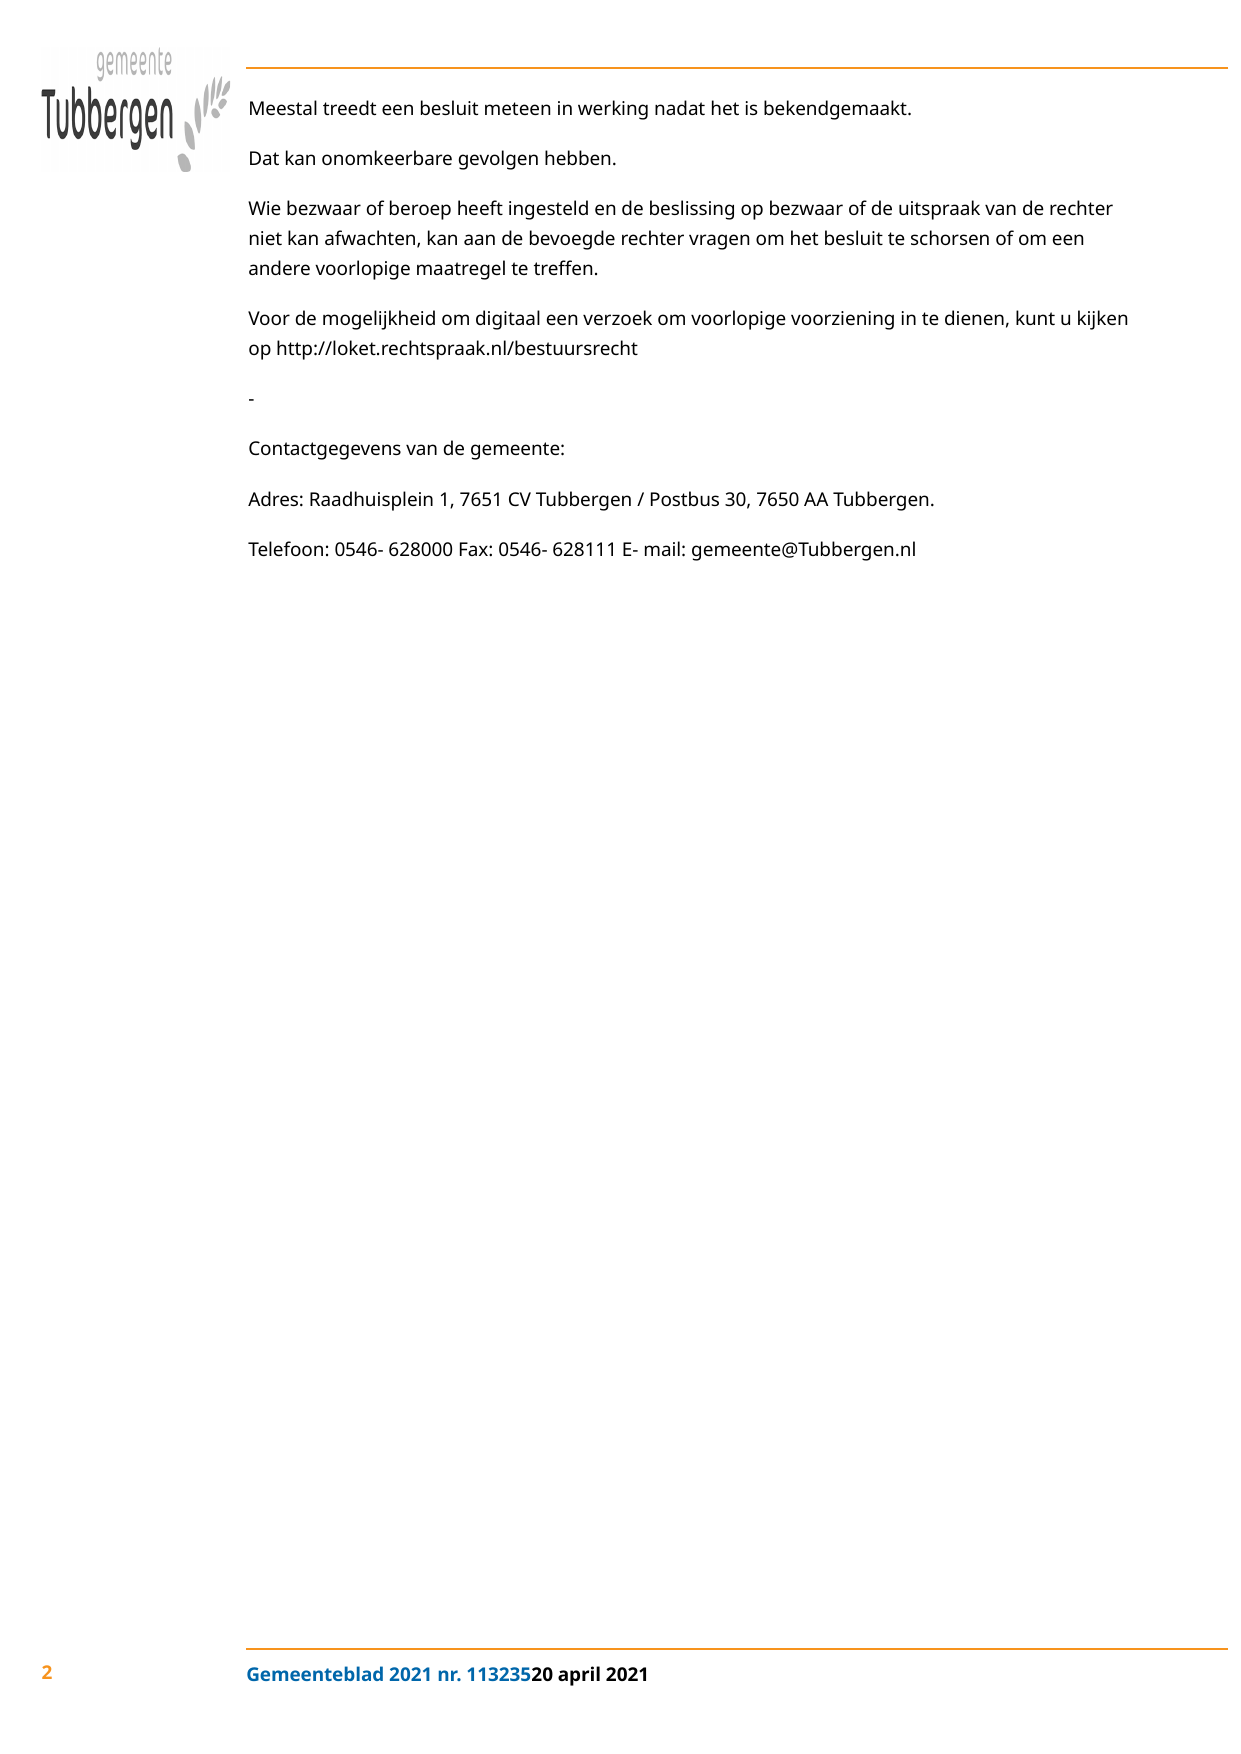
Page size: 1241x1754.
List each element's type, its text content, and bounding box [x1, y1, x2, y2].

text - [248, 385, 1152, 411]
text Voor de mogelijkheid om digitaal een verzoek om voorlopige voorziening in te dienen, kunt u kijken op http://loket.rechtspraak.nl/bestuursrecht [248, 305, 1152, 361]
text Telefoon: 0546- 628000 Fax: 0546- 628111 E- mail: gemeente@Tubbergen.nl [248, 536, 1152, 562]
text Adres: Raadhuisplein 1, 7651 CV Tubbergen / Postbus 30, 7650 AA Tubbergen. [248, 486, 1152, 512]
text Dat kan onomkeerbare gevolgen hebben. [248, 145, 1152, 171]
picture [41, 47, 231, 172]
text Meestal treedt een besluit meteen in werking nadat het is bekendgemaakt. [248, 95, 1152, 121]
text Wie bezwaar of beroep heeft ingesteld en de beslissing op bezwaar of de uitspraak van de rechter niet kan afwachten, kan aan de bevoegde rechter vragen om het besluit te schorsen of om een andere voorlopige maatregel te treffen. [248, 196, 1152, 281]
text Contactgegevens van de gemeente: [248, 436, 1152, 461]
